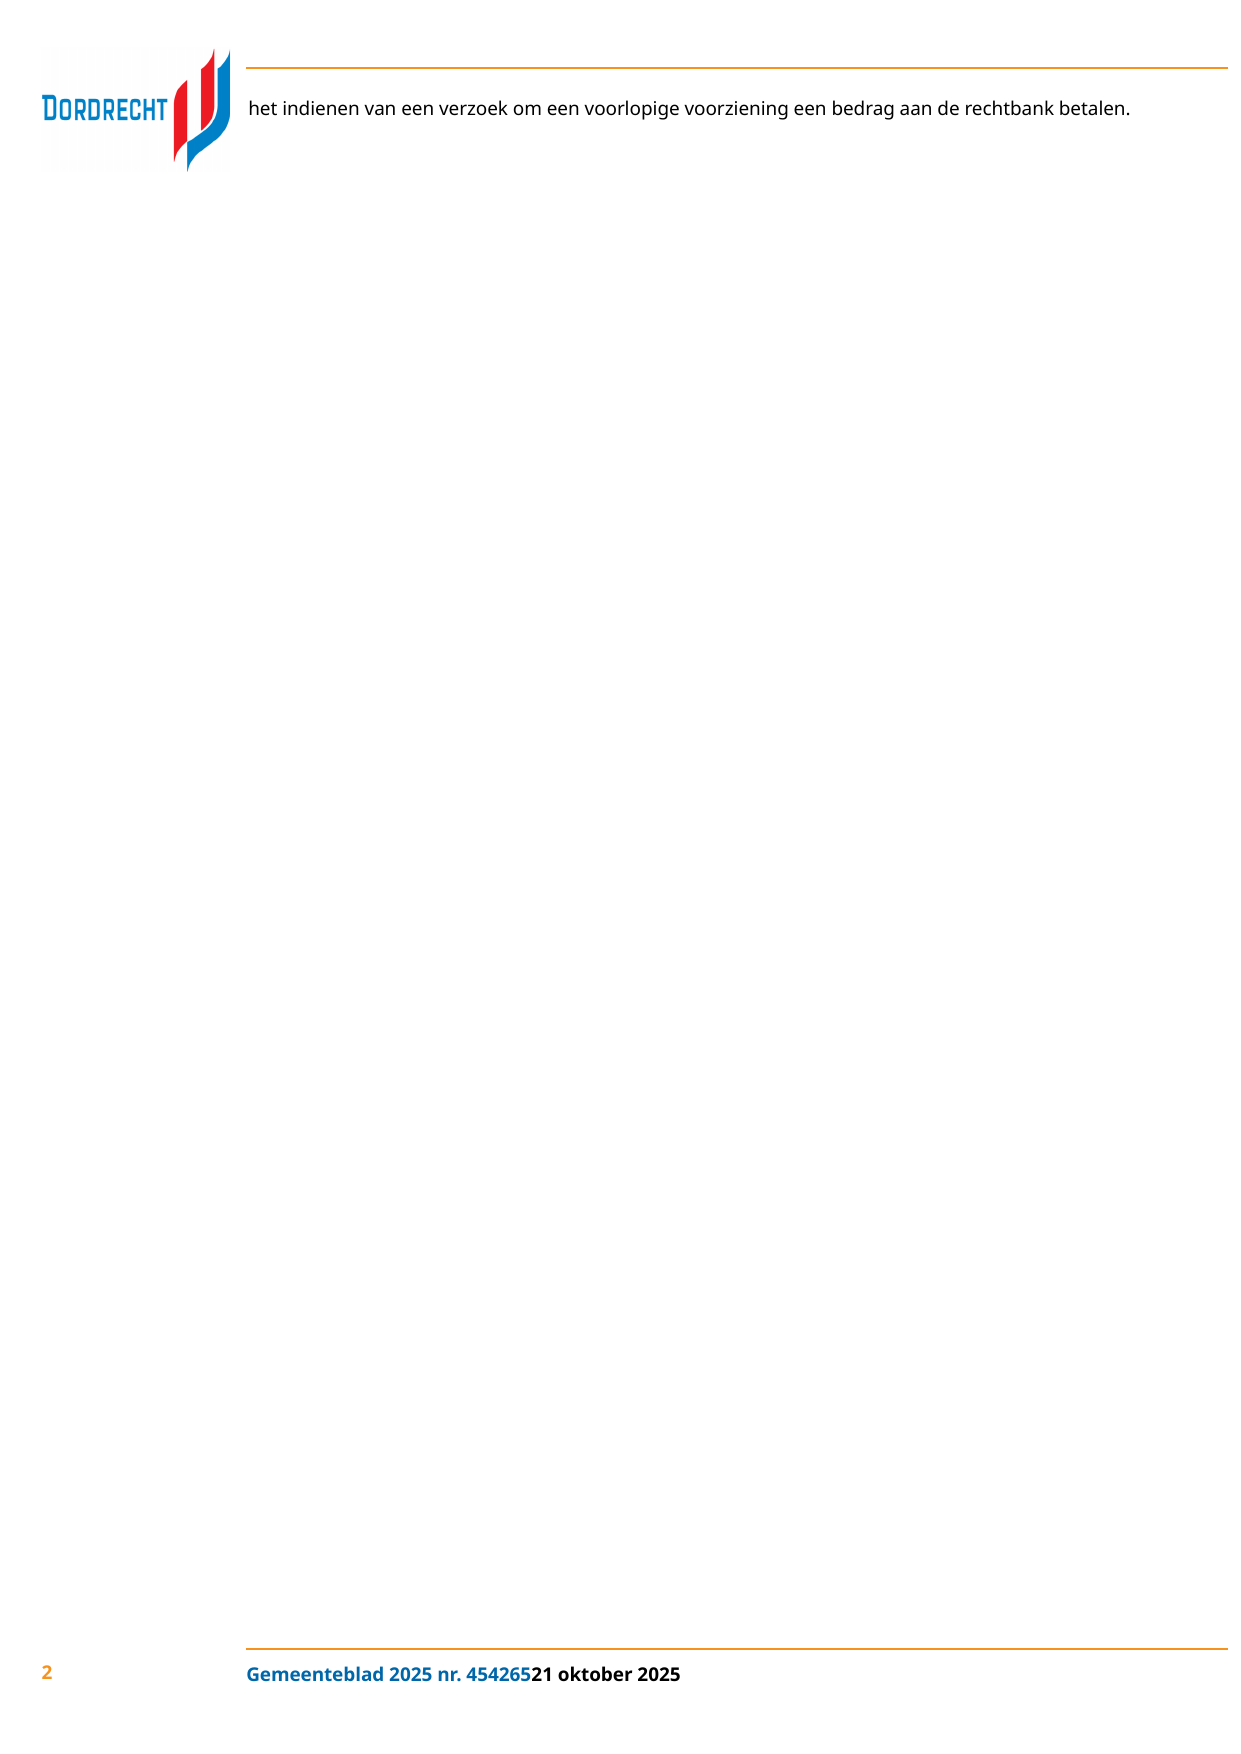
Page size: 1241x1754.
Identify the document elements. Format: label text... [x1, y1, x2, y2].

text het indienen van een verzoek om een voorlopige voorziening een bedrag aan de rechtbank betalen. [248, 95, 1152, 121]
picture [41, 47, 231, 172]
